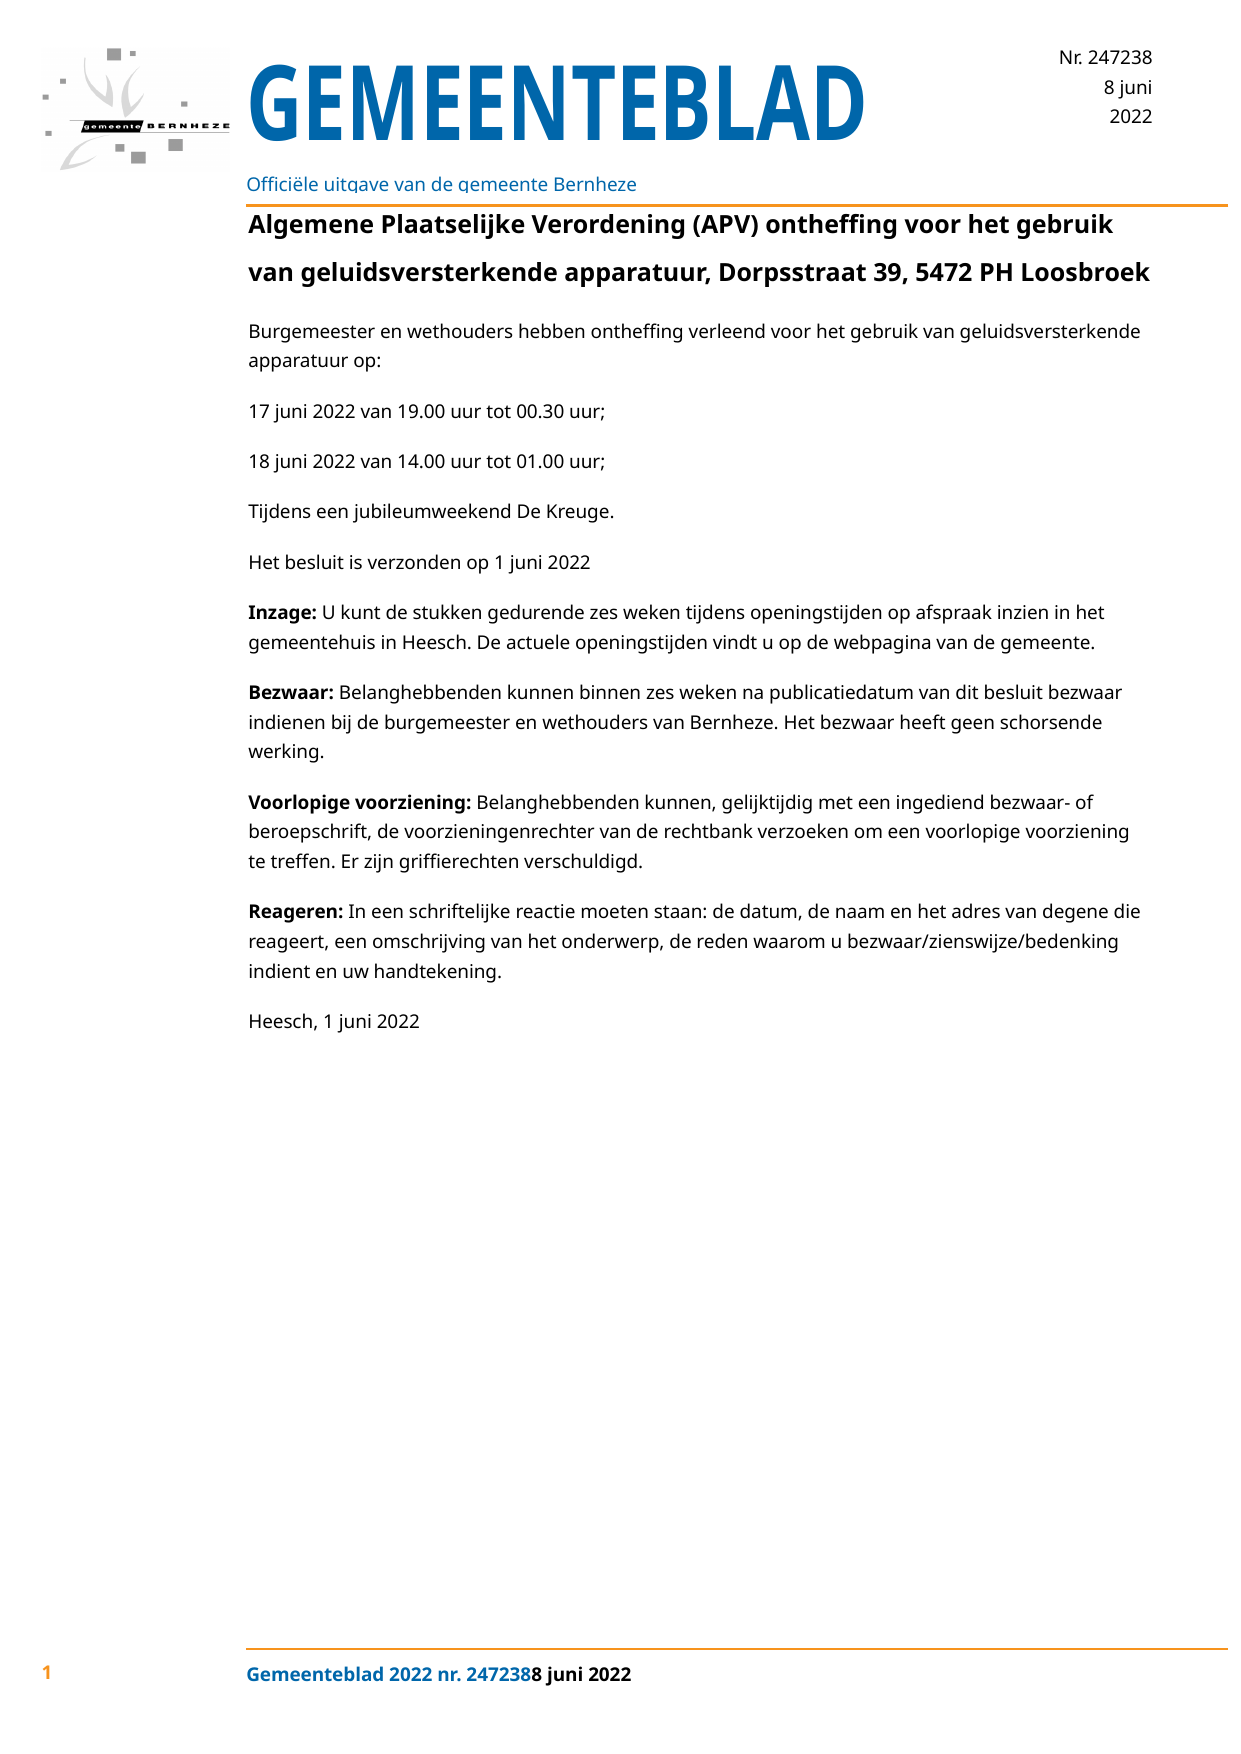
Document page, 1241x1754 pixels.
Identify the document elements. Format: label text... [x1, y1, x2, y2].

text Algemene Plaatselijke Verordening (APV) ontheffing voor het gebruik van geluidsversterkende apparatuur, Dorpsstraat 39, 5472 PH Loosbroek [248, 207, 1152, 288]
text Het besluit is verzonden op 1 juni 2022 [248, 549, 1152, 575]
text Voorlopige voorziening: Belanghebbenden kunnen, gelijktijdig met een ingediend bezwaar- of beroepschrift, de voorzieningenrechter van de rechtbank verzoeken om een voorlopige voorziening te treffen. Er zijn griffierechten verschuldigd. [248, 789, 1152, 874]
text 18 juni 2022 van 14.00 uur tot 01.00 uur; [248, 448, 1152, 474]
text Burgemeester en wethouders hebben ontheffing verleend voor het gebruik van geluidsversterkende apparatuur op: [248, 318, 1152, 373]
text Tijdens een jubileumweekend De Kreuge. [248, 499, 1152, 524]
picture [41, 47, 231, 172]
text Bezwaar: Belanghebbenden kunnen binnen zes weken na publicatiedatum van dit besluit bezwaar indienen bij de burgemeester en wethouders van Bernheze. Het bezwaar heeft geen schorsende werking. [248, 679, 1152, 764]
text Heesch, 1 juni 2022 [248, 1008, 1152, 1034]
text Inzage: U kunt de stukken gedurende zes weken tijdens openingstijden op afspraak inzien in het gemeentehuis in Heesch. De actuele openingstijden vindt u op de webpagina van de gemeente. [248, 599, 1152, 655]
text 17 juni 2022 van 19.00 uur tot 00.30 uur; [248, 398, 1152, 424]
text Reageren: In een schriftelijke reactie moeten staan: de datum, de naam en het adres van degene die reageert, een omschrijving van het onderwerp, de reden waarom u bezwaar/zienswijze/bedenking indient en uw handtekening. [248, 899, 1152, 984]
